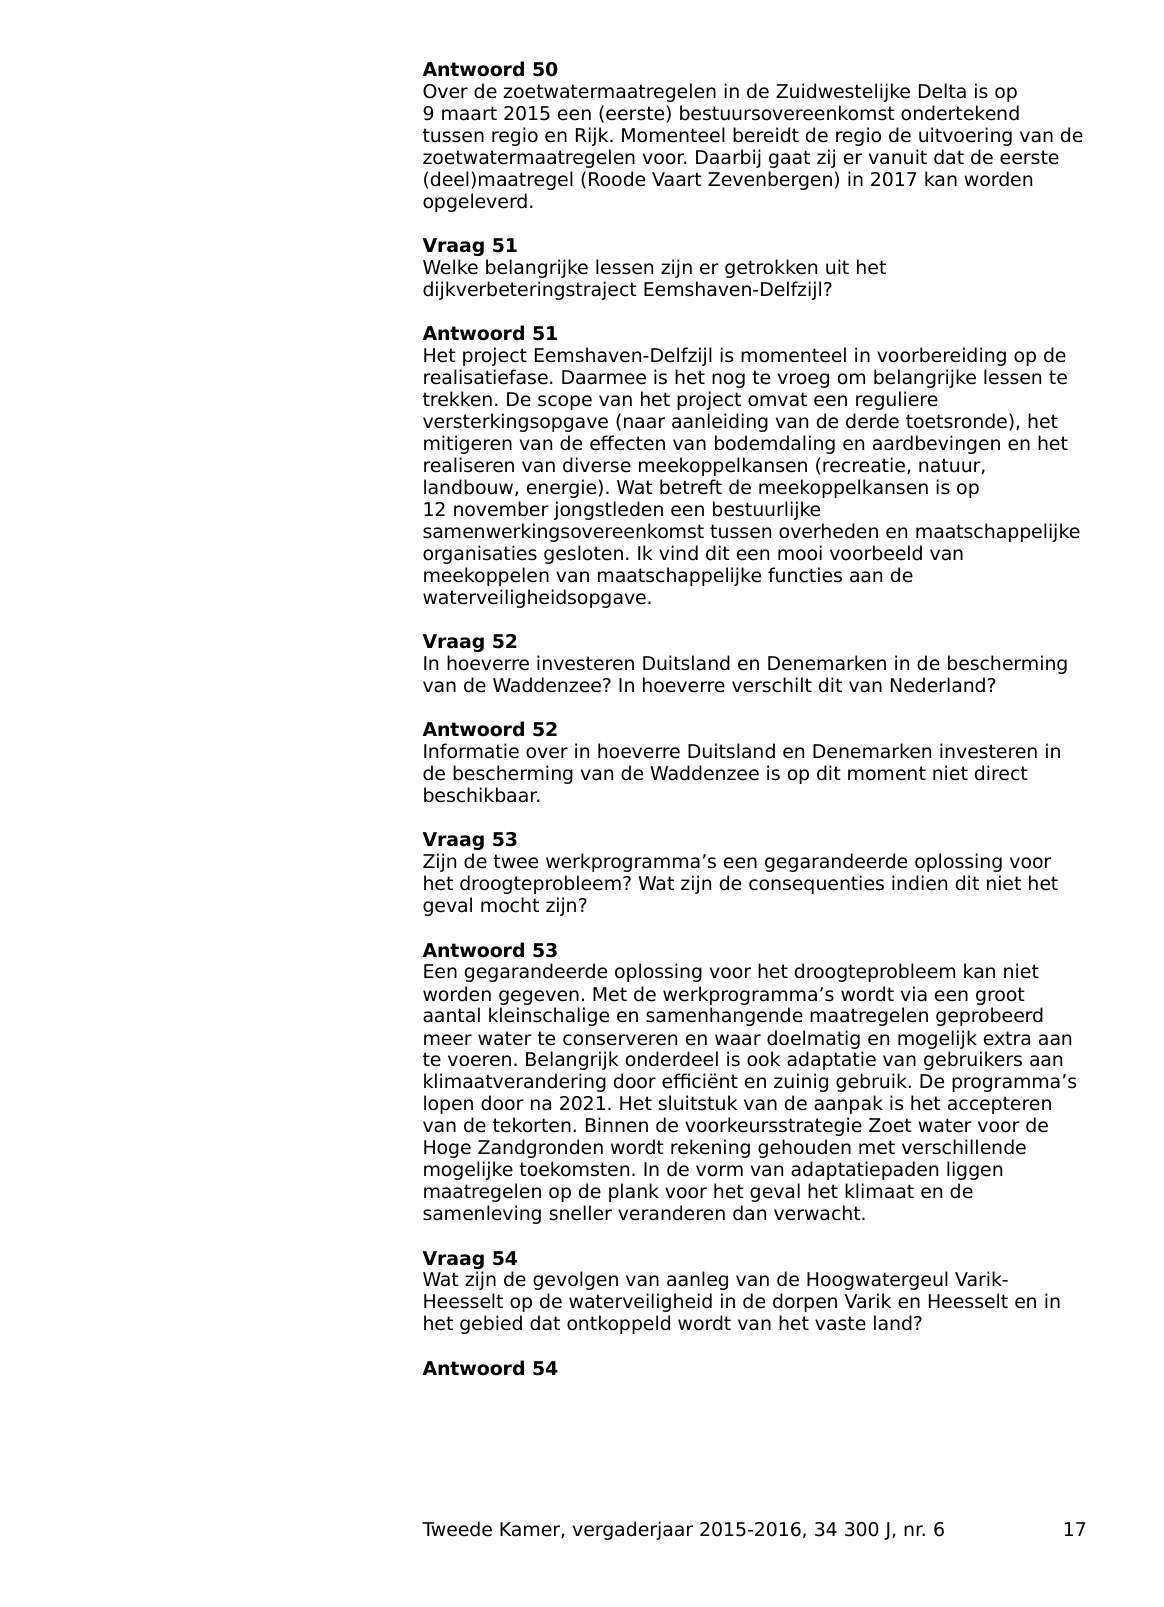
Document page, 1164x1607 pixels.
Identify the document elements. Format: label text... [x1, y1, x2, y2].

text Over de zoetwatermaatregelen in de Zuidwestelijke Delta is op 9 maart 2015 een (eerste) bestuursovereenkomst ondertekend tussen regio en Rijk. Momenteel bereidt de regio de uitvoering van de zoetwatermaatregelen voor. Daarbij gaat zij er vanuit dat de eerste (deel)maatregel (Roode Vaart Zevenbergen) in 2017 kan worden opgeleverd. [422, 81, 1087, 213]
text Vraag 52 [422, 631, 1087, 653]
text Het project Eemshaven-Delfzijl is momenteel in voorbereiding op de realisatiefase. Daarmee is het nog te vroeg om belangrijke lessen te trekken. De scope van het project omvat een reguliere versterkingsopgave (naar aanleiding van de derde toetsronde), het mitigeren van de effecten van bodemdaling en aardbevingen en het realiseren van diverse meekoppelkansen (recreatie, natuur, landbouw, energie). Wat betreft de meekoppelkansen is op 12 november jongstleden een bestuurlijke samenwerkingsovereenkomst tussen overheden en maatschappelijke organisaties gesloten. Ik vind dit een mooi voorbeeld van meekoppelen van maatschappelijke functies aan de waterveiligheidsopgave. [422, 345, 1087, 609]
text Antwoord 51 [422, 323, 1087, 345]
text Antwoord 52 [422, 719, 1087, 741]
text In hoeverre investeren Duitsland en Denemarken in de bescherming van de Waddenzee? In hoeverre verschilt dit van Nederland? [422, 653, 1087, 697]
text Een gegarandeerde oplossing voor het droogteprobleem kan niet worden gegeven. Met de werkprogramma’s wordt via een groot aantal kleinschalige en samenhangende maatregelen geprobeerd meer water te conserveren en waar doelmatig en mogelijk extra aan te voeren. Belangrijk onderdeel is ook adaptatie van gebruikers aan klimaatverandering door efficiënt en zuinig gebruik. De programma’s lopen door na 2021. Het sluitstuk van de aanpak is het accepteren van de tekorten. Binnen de voorkeursstrategie Zoet water voor de Hoge Zandgronden wordt rekening gehouden met verschillende mogelijke toekomsten. In de vorm van adaptatiepaden liggen maatregelen op de plank voor het geval het klimaat en de samenleving sneller veranderen dan verwacht. [422, 961, 1087, 1225]
text Informatie over in hoeverre Duitsland en Denemarken investeren in de bescherming van de Waddenzee is op dit moment niet direct beschikbaar. [422, 741, 1087, 807]
text Vraag 53 [422, 829, 1087, 851]
text Vraag 54 [422, 1247, 1087, 1269]
text Antwoord 54 [422, 1357, 1087, 1379]
text Vraag 51 [422, 235, 1087, 257]
text Wat zijn de gevolgen van aanleg van de Hoogwatergeul Varik-Heesselt op de waterveiligheid in de dorpen Varik en Heesselt en in het gebied dat ontkoppeld wordt van het vaste land? [422, 1269, 1087, 1335]
text Antwoord 50 [422, 59, 1087, 81]
text Zijn de twee werkprogramma’s een gegarandeerde oplossing voor het droogteprobleem? Wat zijn de consequenties indien dit niet het geval mocht zijn? [422, 851, 1087, 917]
text Antwoord 53 [422, 939, 1087, 961]
text Welke belangrijke lessen zijn er getrokken uit het dijkverbeteringstraject Eemshaven-Delfzijl? [422, 257, 1087, 301]
